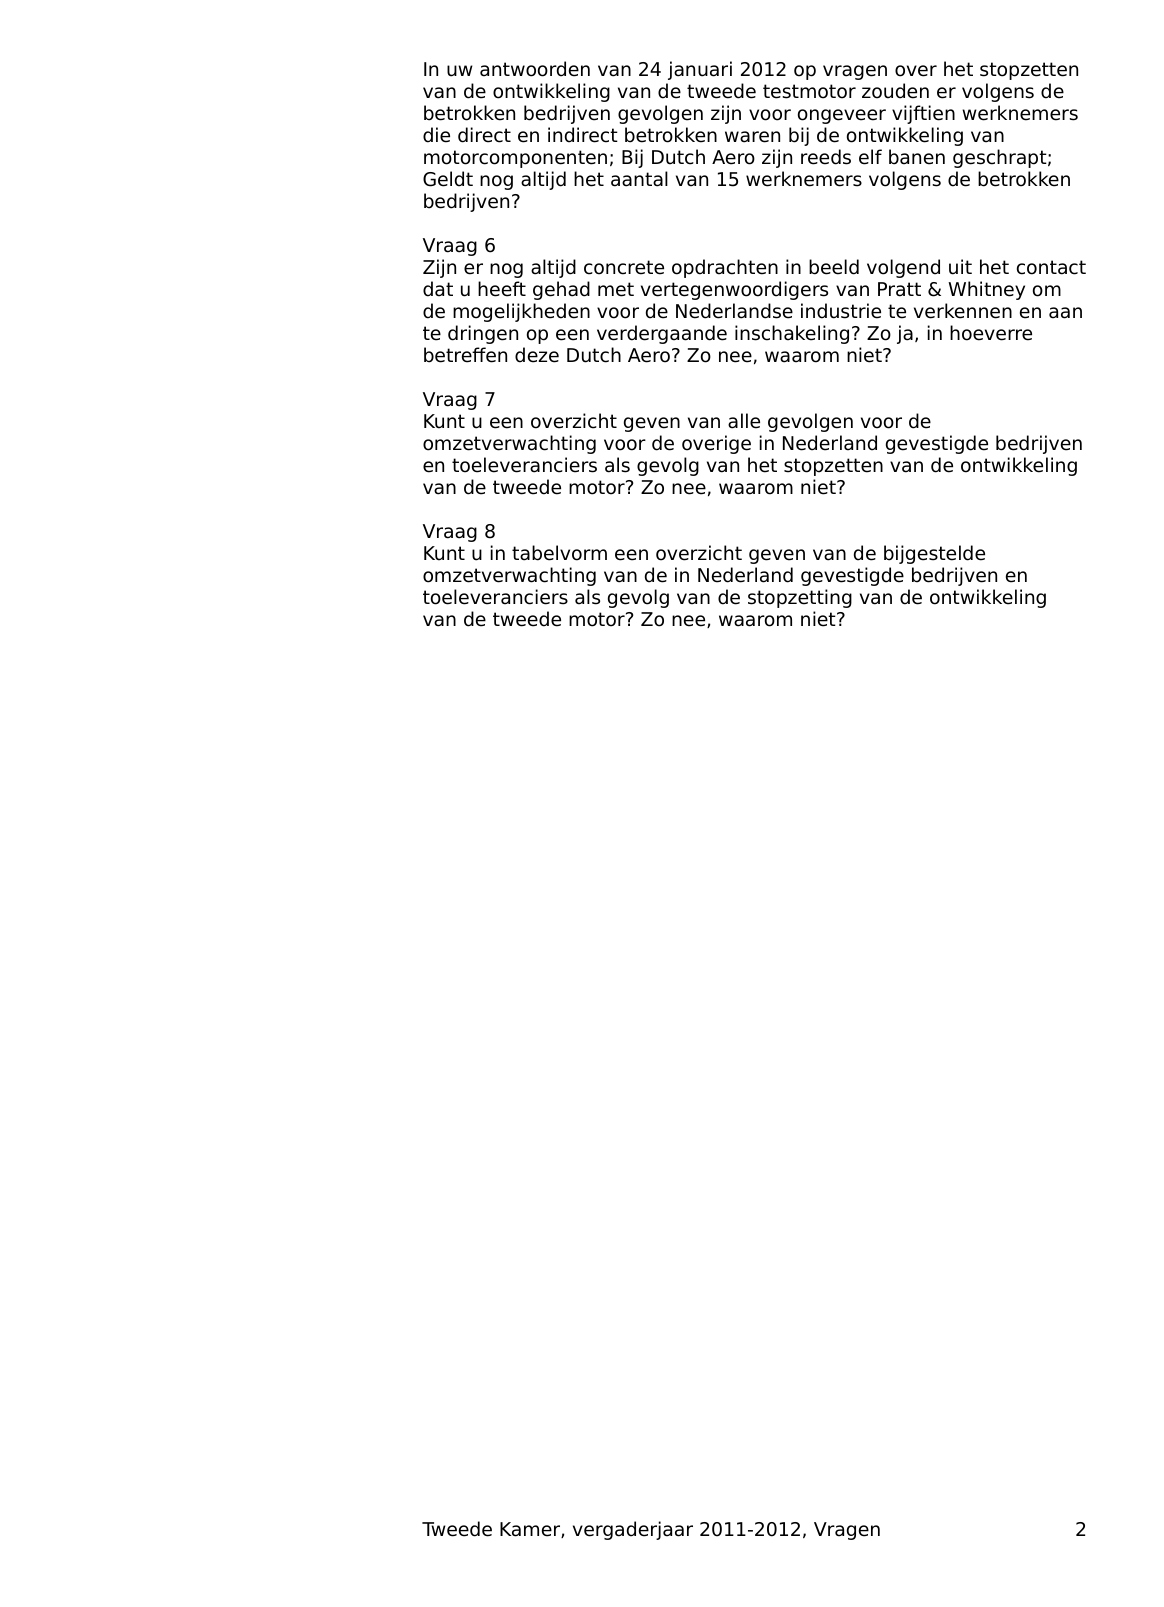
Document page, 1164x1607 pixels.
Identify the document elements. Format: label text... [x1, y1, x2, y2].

text In uw antwoorden van 24 januari 2012 op vragen over het stopzetten van de ontwikkeling van de tweede testmotor zouden er volgens de betrokken bedrijven gevolgen zijn voor ongeveer vijftien werknemers die direct en indirect betrokken waren bij de ontwikkeling van motorcomponenten; Bij Dutch Aero zijn reeds elf banen geschrapt; Geldt nog altijd het aantal van 15 werknemers volgens de betrokken bedrijven? [422, 59, 1087, 213]
text Kunt u een overzicht geven van alle gevolgen voor de omzetverwachting voor de overige in Nederland gevestigde bedrijven en toeleveranciers als gevolg van het stopzetten van de ontwikkeling van de tweede motor? Zo nee, waarom niet? [422, 411, 1087, 499]
text Vraag 8 [422, 521, 1087, 543]
text Vraag 7 [422, 389, 1087, 411]
text Kunt u in tabelvorm een overzicht geven van de bijgestelde omzetverwachting van de in Nederland gevestigde bedrijven en toeleveranciers als gevolg van de stopzetting van de ontwikkeling van de tweede motor? Zo nee, waarom niet? [422, 543, 1087, 631]
text Vraag 6 [422, 235, 1087, 257]
text Zijn er nog altijd concrete opdrachten in beeld volgend uit het contact dat u heeft gehad met vertegenwoordigers van Pratt & Whitney om de mogelijkheden voor de Nederlandse industrie te verkennen en aan te dringen op een verdergaande inschakeling? Zo ja, in hoeverre betreffen deze Dutch Aero? Zo nee, waarom niet? [422, 257, 1087, 367]
